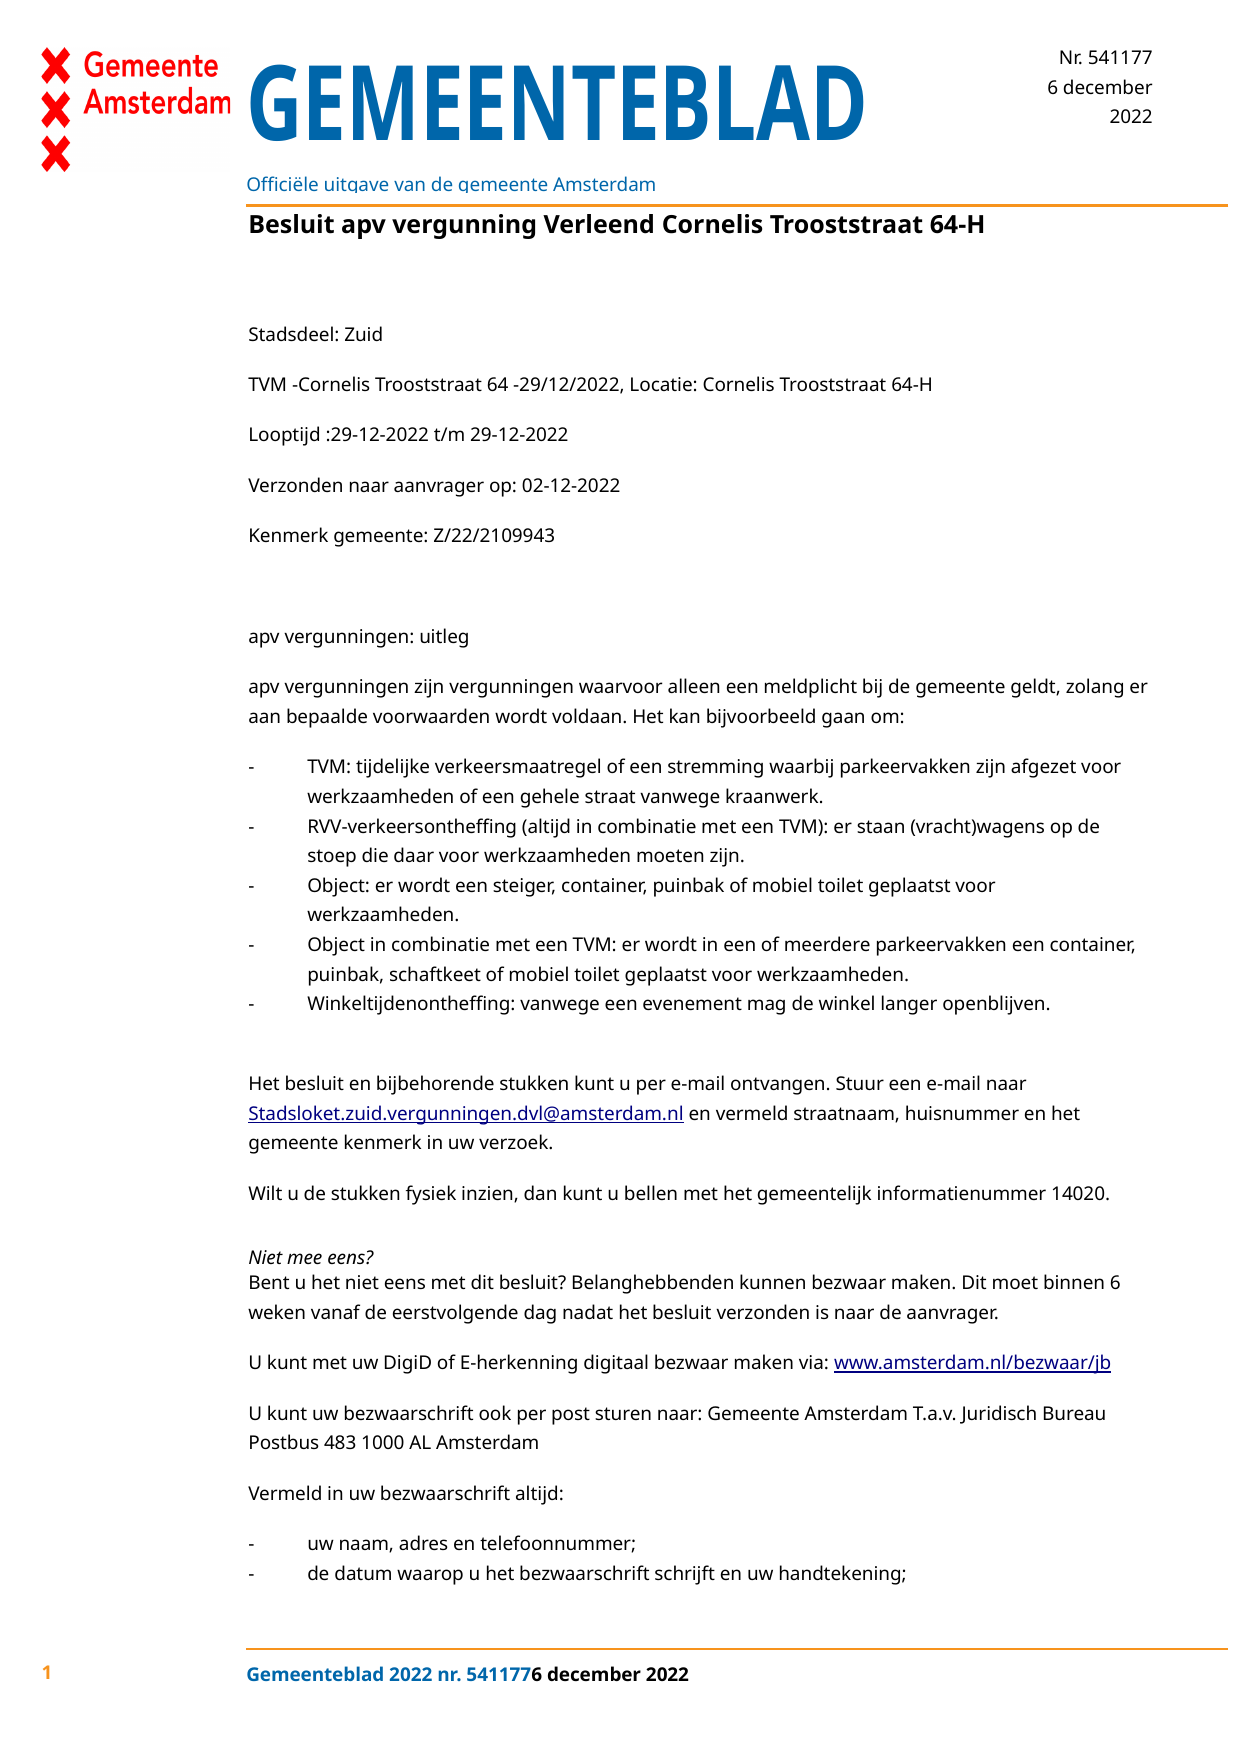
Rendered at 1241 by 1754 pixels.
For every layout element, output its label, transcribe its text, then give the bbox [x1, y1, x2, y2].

text Niet mee eens? [248, 1244, 1152, 1269]
text U kunt met uw DigiD of E-herkenning digitaal bezwaar maken via: www.amsterdam.nl/bezwaar/jb [248, 1349, 1152, 1375]
text Het besluit en bijbehorende stukken kunt u per e-mail ontvangen. Stuur een e-mail naar Stadsloket.zuid.vergunningen.dvl@amsterdam.nl en vermeld straatnaam, huisnummer en het gemeente kenmerk in uw verzoek. [248, 1070, 1152, 1155]
text Bent u het niet eens met dit besluit? Belanghebbenden kunnen bezwaar maken. Dit moet binnen 6 weken vanaf de eerstvolgende dag nadat het besluit verzonden is naar de aanvrager. [248, 1269, 1152, 1325]
list Object in combinatie met een TVM: er wordt in een of meerdere parkeervakken een container, puinbak, schaftkeet of mobiel toilet geplaatst voor werkzaamheden. [248, 931, 1152, 986]
list RVV-verkeersontheffing (altijd in combinatie met een TVM): er staan (vracht)wagens op de stoep die daar voor werkzaamheden moeten zijn. [248, 813, 1152, 868]
picture [41, 47, 231, 172]
text Stadsdeel: Zuid [248, 321, 1152, 346]
text Kenmerk gemeente: Z/22/2109943 [248, 522, 1152, 548]
list Object: er wordt een steiger, container, puinbak of mobiel toilet geplaatst voor werkzaamheden. [248, 872, 1152, 927]
text Verzonden naar aanvrager op: 02-12-2022 [248, 472, 1152, 498]
text TVM -Cornelis Trooststraat 64 -29/12/2022, Locatie: Cornelis Trooststraat 64-H [248, 371, 1152, 397]
text U kunt uw bezwaarschrift ook per post sturen naar: Gemeente Amsterdam T.a.v. Juridisch Bureau Postbus 483 1000 AL Amsterdam [248, 1400, 1152, 1455]
text Vermeld in uw bezwaarschrift altijd: [248, 1480, 1152, 1506]
list TVM: tijdelijke verkeersmaatregel of een stremming waarbij parkeervakken zijn afgezet voor werkzaamheden of een gehele straat vanwege kraanwerk. [248, 754, 1152, 809]
list de datum waarop u het bezwaarschrift schrijft en uw handtekening; [248, 1560, 1152, 1586]
text Looptijd :29-12-2022 t/m 29-12-2022 [248, 422, 1152, 447]
text apv vergunningen: uitleg [248, 623, 1152, 649]
list Winkeltijdenontheffing: vanwege een evenement mag de winkel langer openblijven. [248, 990, 1152, 1016]
text Besluit apv vergunning Verleend Cornelis Trooststraat 64-H [248, 207, 1152, 241]
text apv vergunningen zijn vergunningen waarvoor alleen een meldplicht bij de gemeente geldt, zolang er aan bepaalde voorwaarden wordt voldaan. Het kan bijvoorbeeld gaan om: [248, 674, 1152, 729]
list uw naam, adres en telefoonnummer; [248, 1530, 1152, 1556]
text Wilt u de stukken fysiek inzien, dan kunt u bellen met het gemeentelijk informatienummer 14020. [248, 1180, 1152, 1206]
